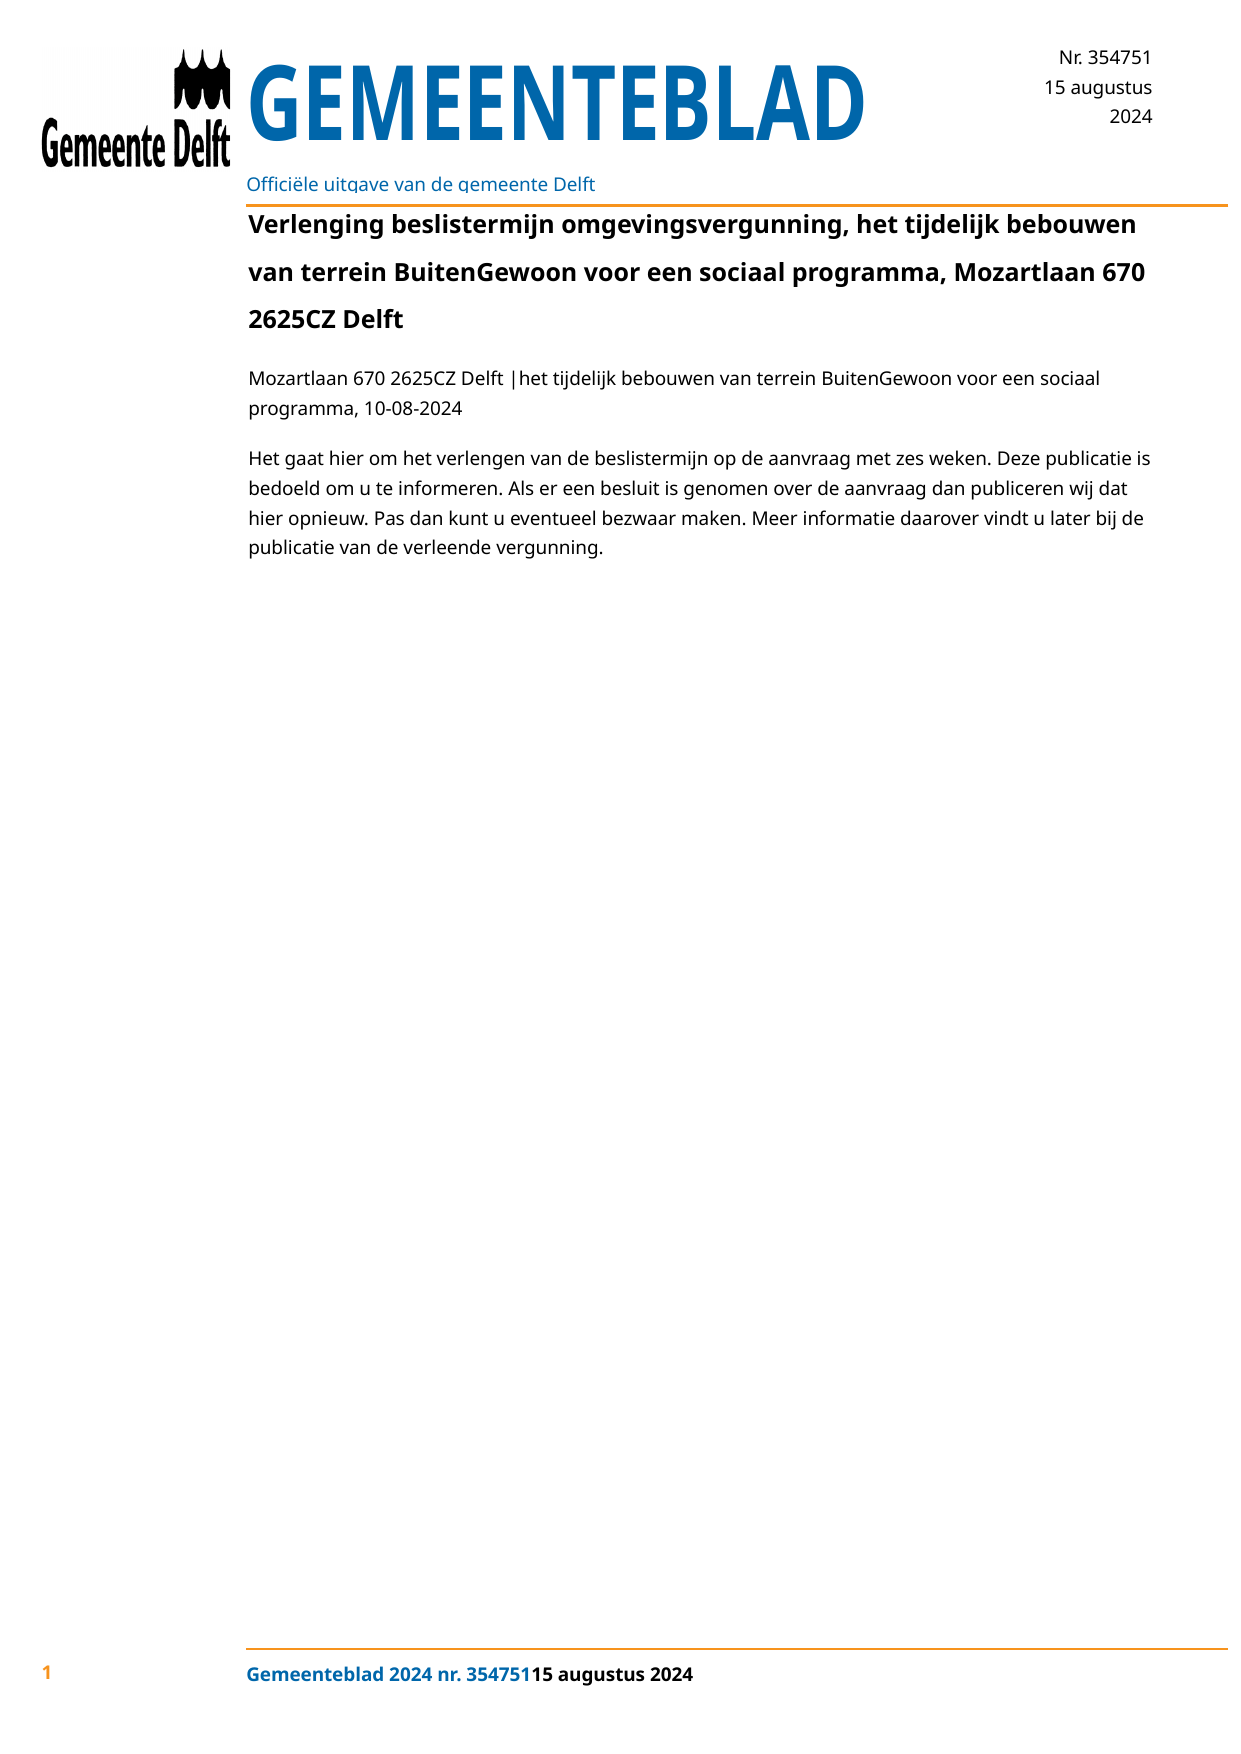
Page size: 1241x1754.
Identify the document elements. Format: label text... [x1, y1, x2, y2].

text Mozartlaan 670 2625CZ Delft |het tijdelijk bebouwen van terrein BuitenGewoon voor een sociaal programma, 10-08-2024 [248, 366, 1152, 421]
text Verlenging beslistermijn omgevingsvergunning, het tijdelijk bebouwen van terrein BuitenGewoon voor een sociaal programma, Mozartlaan 670 2625CZ Delft [248, 207, 1152, 336]
picture [41, 47, 231, 172]
text Het gaat hier om het verlengen van de beslistermijn op de aanvraag met zes weken. Deze publicatie is bedoeld om u te informeren. Als er een besluit is genomen over de aanvraag dan publiceren wij dat hier opnieuw. Pas dan kunt u eventueel bezwaar maken. Meer informatie daarover vindt u later bij de publicatie van de verleende vergunning. [248, 446, 1152, 560]
